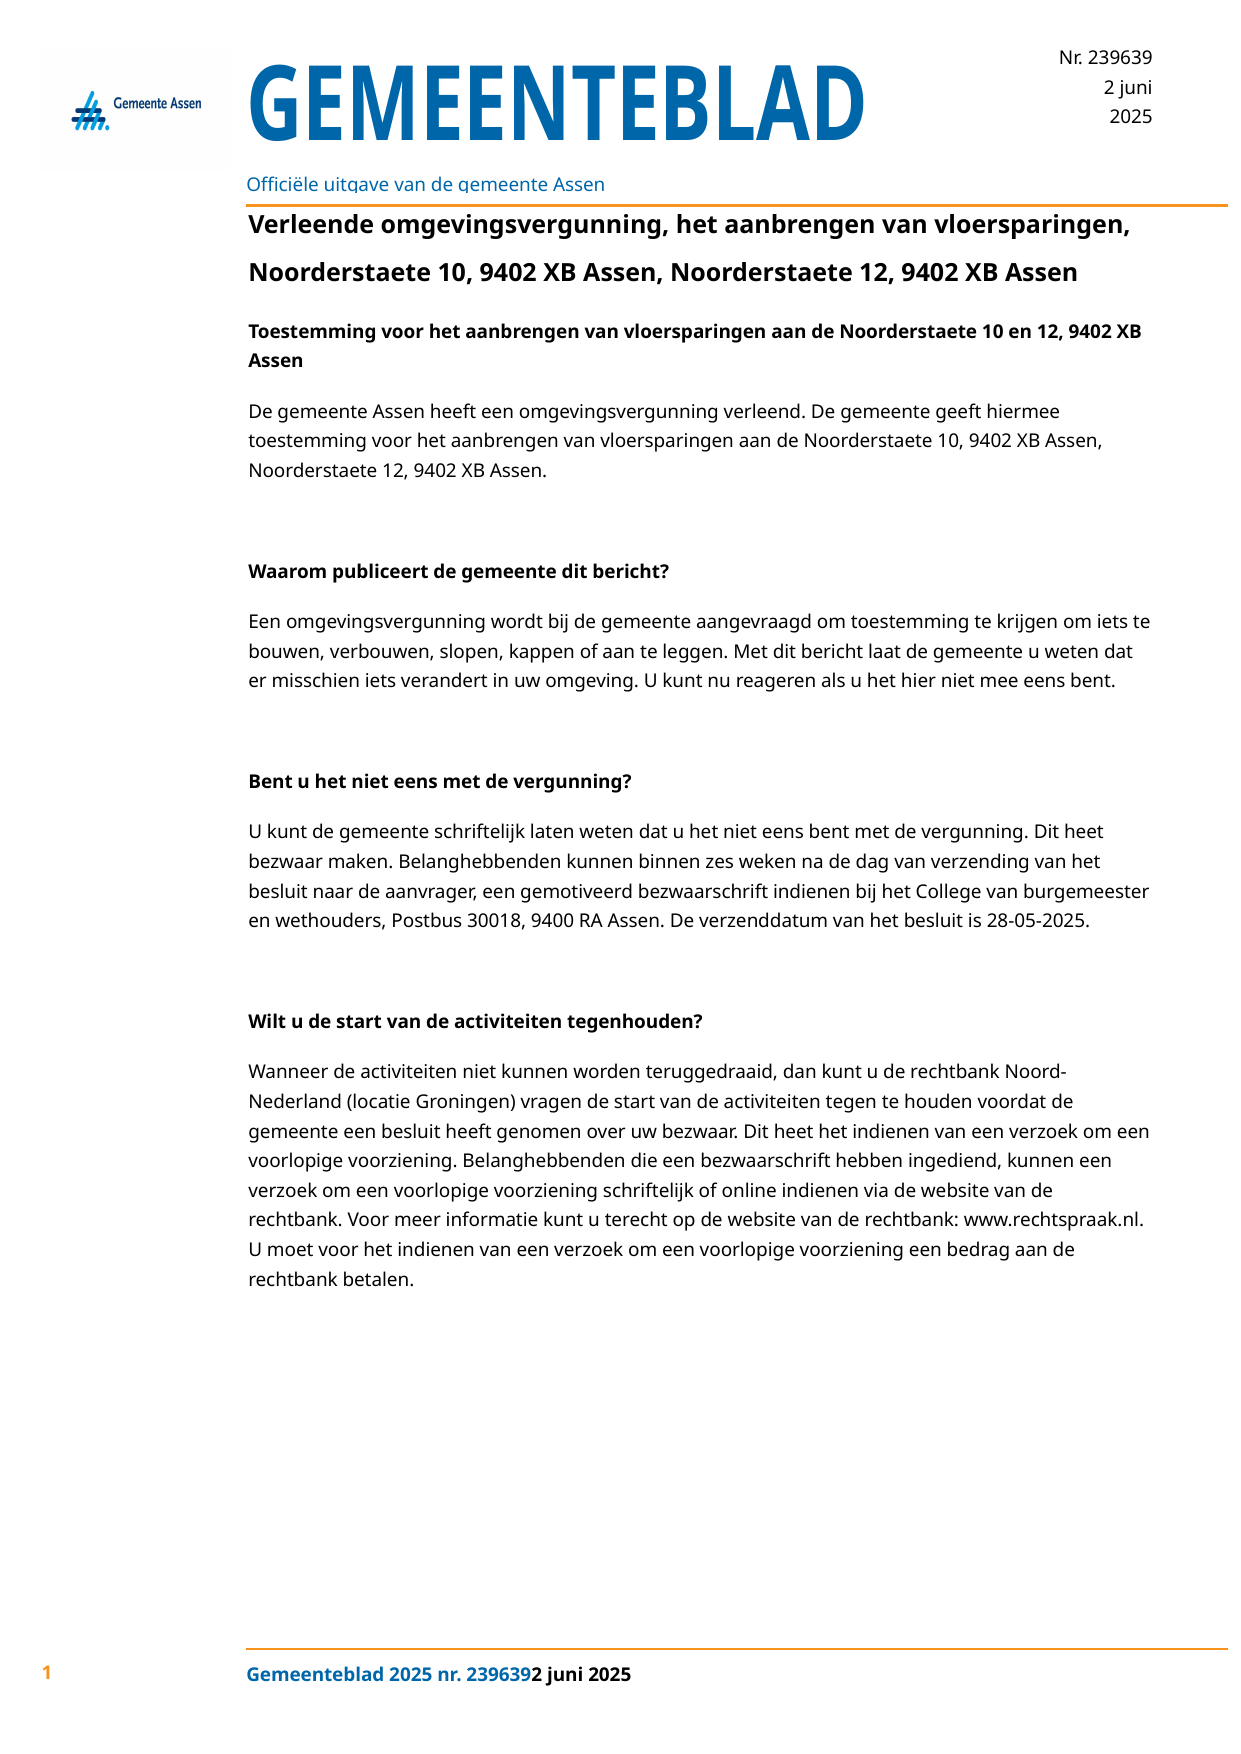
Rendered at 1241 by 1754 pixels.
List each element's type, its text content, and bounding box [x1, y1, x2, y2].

text Wanneer de activiteiten niet kunnen worden teruggedraaid, dan kunt u de rechtbank Noord-Nederland (locatie Groningen) vragen de start van de activiteiten tegen te houden voordat de gemeente een besluit heeft genomen over uw bezwaar. Dit heet het indienen van een verzoek om een voorlopige voorziening. Belanghebbenden die een bezwaarschrift hebben ingediend, kunnen een verzoek om een voorlopige voorziening schriftelijk of online indienen via de website van de rechtbank. Voor meer informatie kunt u terecht op de website van de rechtbank: www.rechtspraak.nl. U moet voor het indienen van een verzoek om een voorlopige voorziening een bedrag aan de rechtbank betalen. [248, 1059, 1152, 1292]
text Wilt u de start van de activiteiten tegenhouden? [248, 1008, 1152, 1034]
text Een omgevingsvergunning wordt bij de gemeente aangevraagd om toestemming te krijgen om iets te bouwen, verbouwen, slopen, kappen of aan te leggen. Met dit bericht laat de gemeente u weten dat er misschien iets verandert in uw omgeving. U kunt nu reageren als u het hier niet mee eens bent. [248, 608, 1152, 693]
text Waarom publiceert de gemeente dit bericht? [248, 558, 1152, 584]
text Bent u het niet eens met de vergunning? [248, 768, 1152, 794]
text De gemeente Assen heeft een omgevingsvergunning verleend. De gemeente geeft hiermee toestemming voor het aanbrengen van vloersparingen aan de Noorderstaete 10, 9402 XB Assen, Noorderstaete 12, 9402 XB Assen. [248, 398, 1152, 483]
text Toestemming voor het aanbrengen van vloersparingen aan de Noorderstaete 10 en 12, 9402 XB Assen [248, 318, 1152, 373]
text U kunt de gemeente schriftelijk laten weten dat u het niet eens bent met de vergunning. Dit heet bezwaar maken. Belanghebbenden kunnen binnen zes weken na de dag van verzending van het besluit naar de aanvrager, een gemotiveerd bezwaarschrift indienen bij het College van burgemeester en wethouders, Postbus 30018, 9400 RA Assen. De verzenddatum van het besluit is 28-05-2025. [248, 819, 1152, 933]
picture [41, 47, 231, 172]
text Verleende omgevingsvergunning, het aanbrengen van vloersparingen, Noorderstaete 10, 9402 XB Assen, Noorderstaete 12, 9402 XB Assen [248, 207, 1152, 288]
